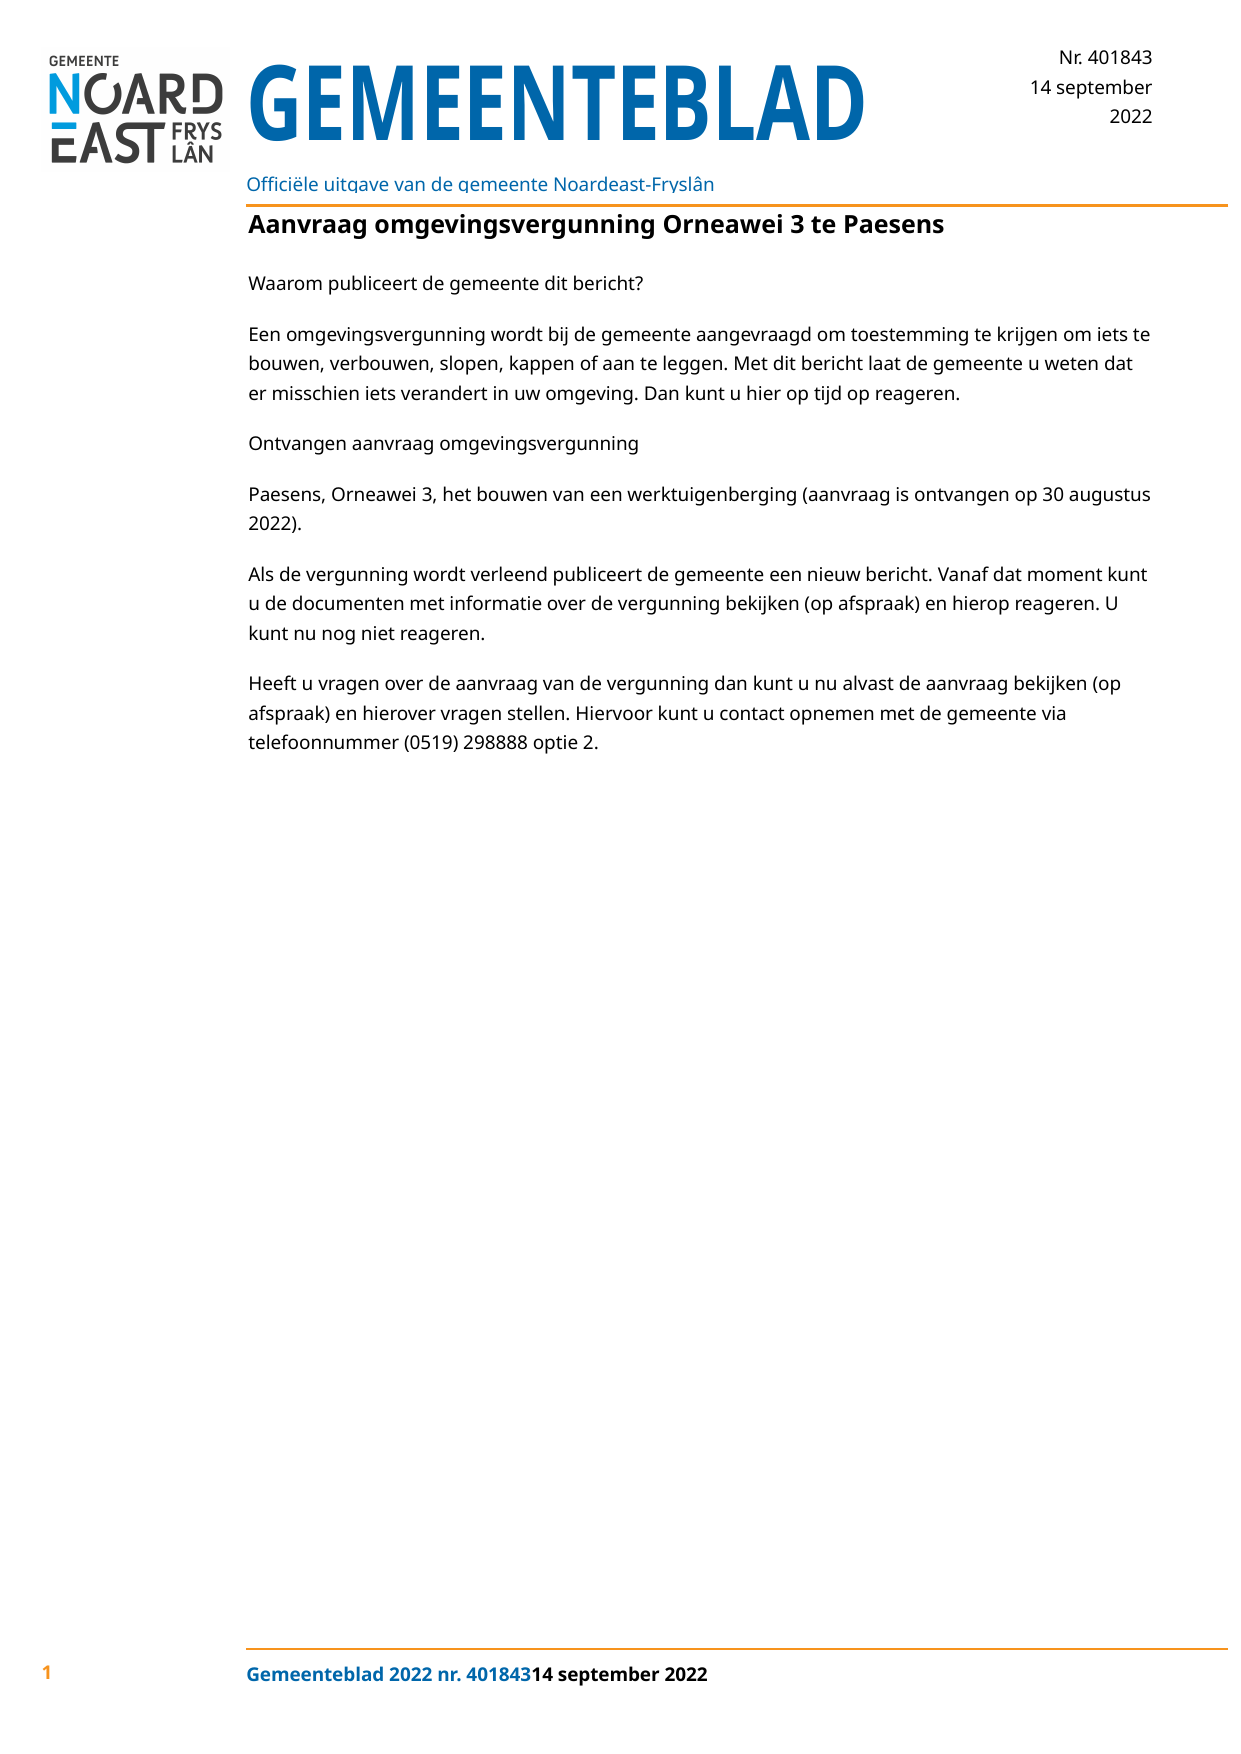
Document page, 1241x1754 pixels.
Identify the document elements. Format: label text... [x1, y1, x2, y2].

text Paesens, Orneawei 3, het bouwen van een werktuigenberging (aanvraag is ontvangen op 30 augustus 2022). [248, 481, 1152, 536]
text Heeft u vragen over de aanvraag van de vergunning dan kunt u nu alvast de aanvraag bekijken (op afspraak) en hierover vragen stellen. Hiervoor kunt u contact opnemen met de gemeente via telefoonnummer (0519) 298888 optie 2. [248, 670, 1152, 755]
text Een omgevingsvergunning wordt bij de gemeente aangevraagd om toestemming te krijgen om iets te bouwen, verbouwen, slopen, kappen of aan te leggen. Met dit bericht laat de gemeente u weten dat er misschien iets verandert in uw omgeving. Dan kunt u hier op tijd op reageren. [248, 321, 1152, 406]
text Aanvraag omgevingsvergunning Orneawei 3 te Paesens [248, 207, 1152, 241]
picture [41, 47, 231, 172]
text Waarom publiceert de gemeente dit bericht? [248, 270, 1152, 296]
text Ontvangen aanvraag omgevingsvergunning [248, 430, 1152, 456]
text Als de vergunning wordt verleend publiceert de gemeente een nieuw bericht. Vanaf dat moment kunt u de documenten met informatie over de vergunning bekijken (op afspraak) en hierop reageren. U kunt nu nog niet reageren. [248, 561, 1152, 646]
